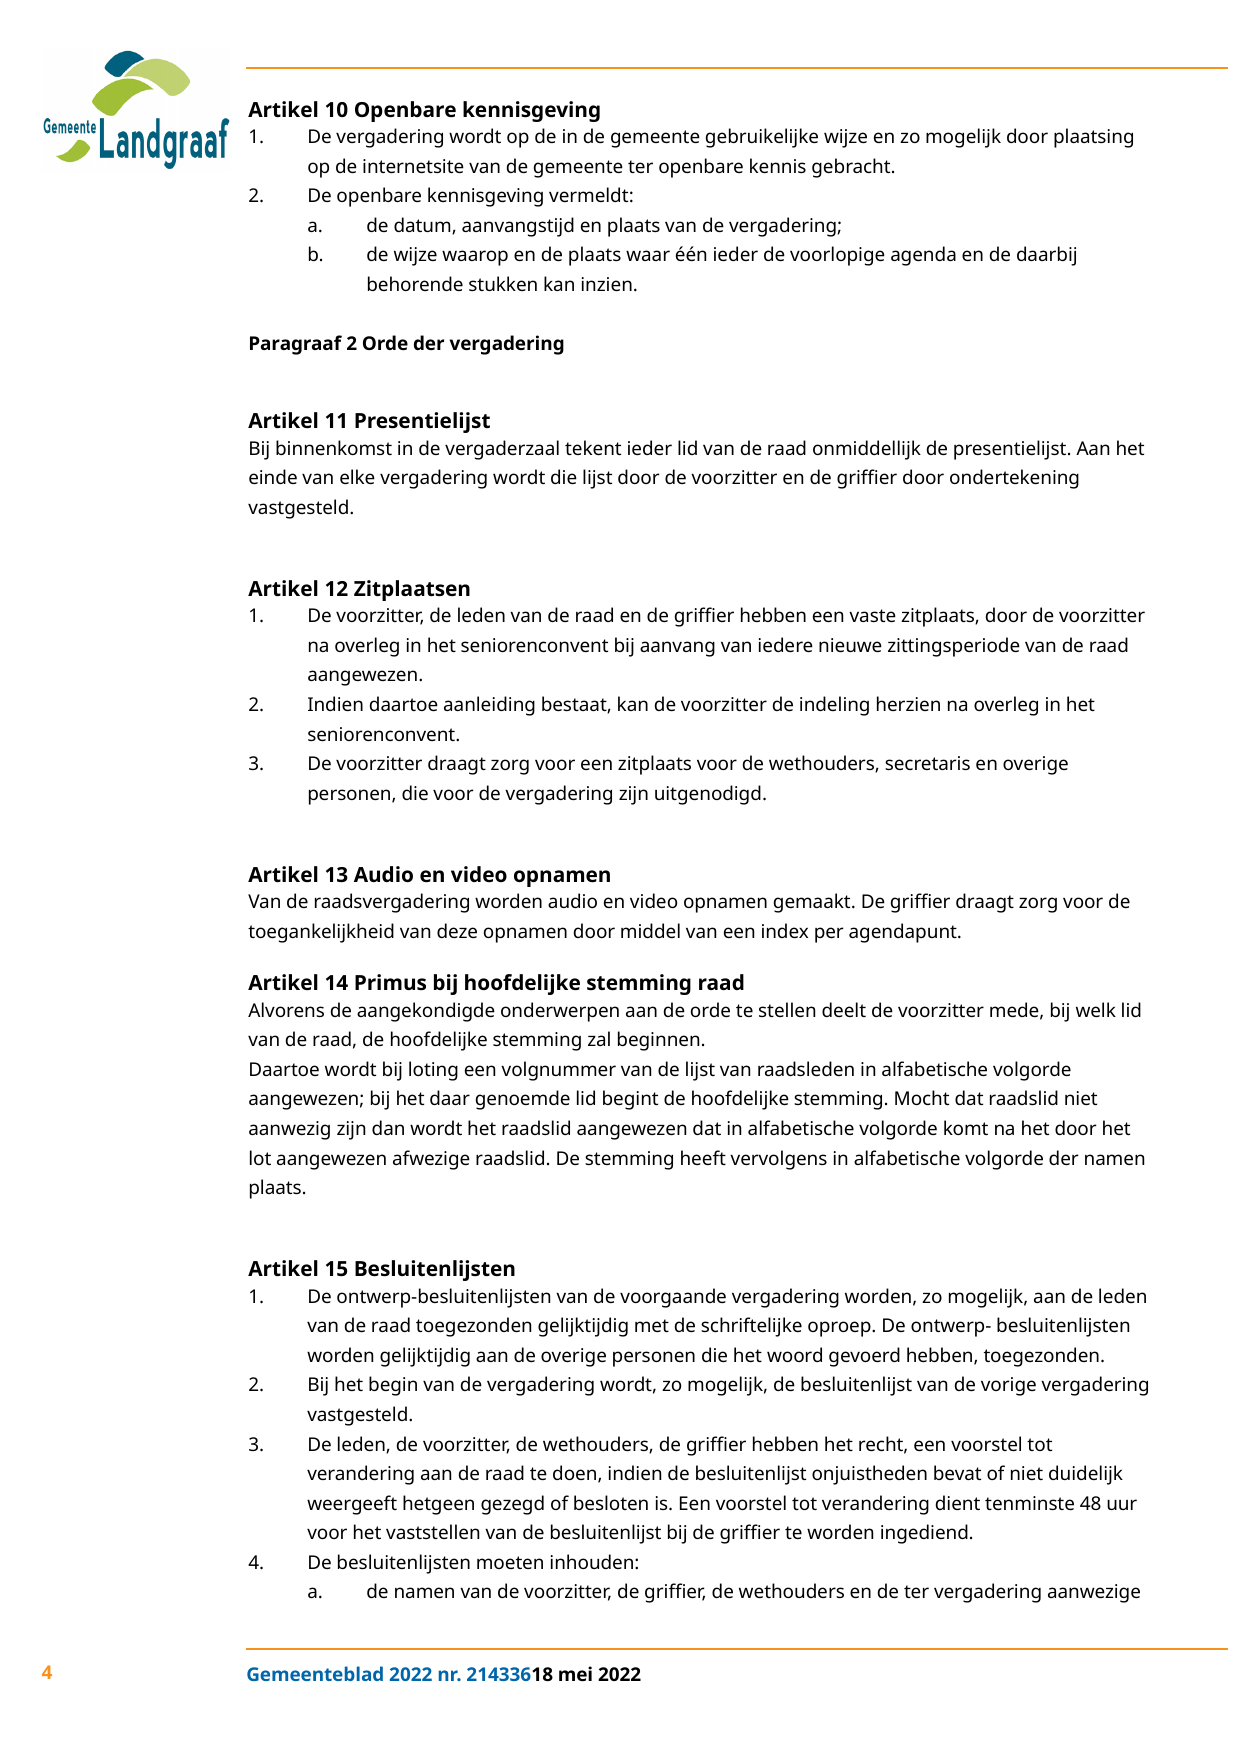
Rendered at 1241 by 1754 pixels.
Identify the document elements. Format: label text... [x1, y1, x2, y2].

list De vergadering wordt op de in de gemeente gebruikelijke wijze en zo mogelijk door plaatsing op de internetsite van de gemeente ter openbare kennis gebracht. [248, 123, 1152, 178]
text Alvorens de aangekondigde onderwerpen aan de orde te stellen deelt de voorzitter mede, bij welk lid van de raad, de hoofdelijke stemming zal beginnen. [248, 997, 1152, 1052]
list De voorzitter, de leden van de raad en de griffier hebben een vaste zitplaats, door de voorzitter na overleg in het seniorenconvent bij aanvang van iedere nieuwe zittingsperiode van de raad aangewezen. [248, 602, 1152, 687]
text Bij binnenkomst in de vergaderzaal tekent ieder lid van de raad onmiddellijk de presentielijst. Aan het einde van elke vergadering wordt die lijst door de voorzitter en de griffier door ondertekening vastgesteld. [248, 435, 1152, 520]
picture [41, 47, 231, 172]
text Artikel 15 Besluitenlijsten [248, 1254, 1152, 1283]
list De besluitenlijsten moeten inhouden: [248, 1549, 1152, 1575]
text Artikel 10 Openbare kennisgeving [248, 95, 1152, 123]
text Paragraaf 2 Orde der vergadering [248, 330, 1152, 356]
list de wijze waarop en de plaats waar één ieder de voorlopige agenda en de daarbij behorende stukken kan inzien. [307, 242, 1152, 297]
text Van de raadsvergadering worden audio en video opnamen gemaakt. De griffier draagt zorg voor de toegankelijkheid van deze opnamen door middel van een index per agendapunt. [248, 888, 1152, 944]
list De ontwerp-besluitenlijsten van de voorgaande vergadering worden, zo mogelijk, aan de leden van de raad toegezonden gelijktijdig met de schriftelijke oproep. De ontwerp- besluitenlijsten worden gelijktijdig aan de overige personen die het woord gevoerd hebben, toegezonden. [248, 1283, 1152, 1368]
list De openbare kennisgeving vermeldt: [248, 182, 1152, 208]
list De leden, de voorzitter, de wethouders, de griffier hebben het recht, een voorstel tot verandering aan de raad te doen, indien de besluitenlijst onjuistheden bevat of niet duidelijk weergeeft hetgeen gezegd of besloten is. Een voorstel tot verandering dient tenminste 48 uur voor het vaststellen van de besluitenlijst bij de griffier te worden ingediend. [248, 1431, 1152, 1545]
list De voorzitter draagt zorg voor een zitplaats voor de wethouders, secretaris en overige personen, die voor de vergadering zijn uitgenodigd. [248, 750, 1152, 806]
text Artikel 14 Primus bij hoofdelijke stemming raad [248, 968, 1152, 997]
list Indien daartoe aanleiding bestaat, kan de voorzitter de indeling herzien na overleg in het seniorenconvent. [248, 691, 1152, 747]
text Artikel 12 Zitplaatsen [248, 574, 1152, 602]
list de datum, aanvangstijd en plaats van de vergadering; [307, 212, 1152, 238]
list de namen van de voorzitter, de griffier, de wethouders en de ter vergadering aanwezige [307, 1579, 1152, 1604]
text aangewezen; bij het daar genoemde lid begint de hoofdelijke stemming. Mocht dat raadslid niet aanwezig zijn dan wordt het raadslid aangewezen dat in alfabetische volgorde komt na het door het lot aangewezen afwezige raadslid. De stemming heeft vervolgens in alfabetische volgorde der namen plaats. [248, 1086, 1152, 1200]
list Bij het begin van de vergadering wordt, zo mogelijk, de besluitenlijst van de vorige vergadering vastgesteld. [248, 1372, 1152, 1427]
text Daartoe wordt bij loting een volgnummer van de lijst van raadsleden in alfabetische volgorde [248, 1056, 1152, 1082]
text Artikel 13 Audio en video opnamen [248, 860, 1152, 888]
text Artikel 11 Presentielijst [248, 406, 1152, 435]
